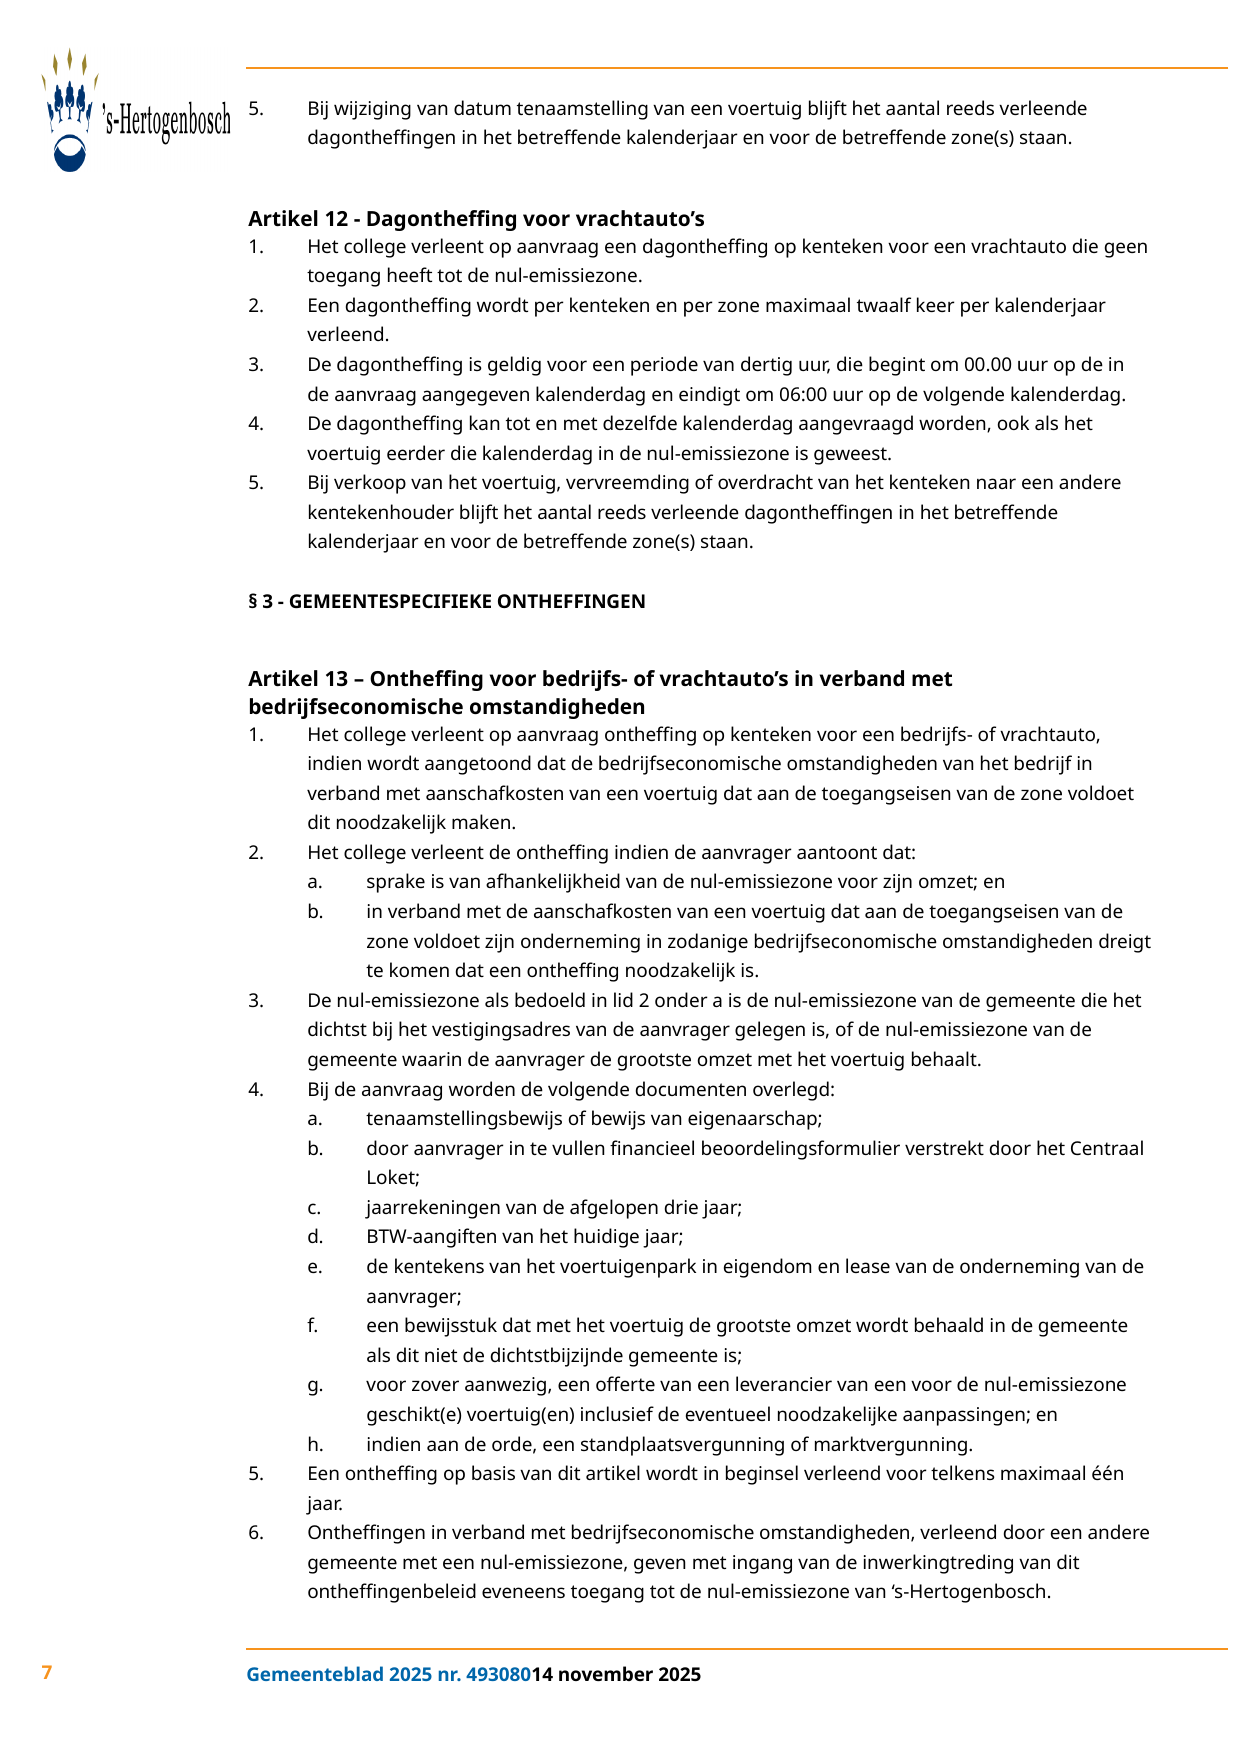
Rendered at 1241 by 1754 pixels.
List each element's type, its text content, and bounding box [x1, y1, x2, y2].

list Ontheffingen in verband met bedrijfseconomische omstandigheden, verleend door een andere gemeente met een nul-emissiezone, geven met ingang van de inwerkingtreding van dit ontheffingenbeleid eveneens toegang tot de nul-emissiezone van ‘s-Hertogenbosch. [248, 1519, 1152, 1604]
list de kentekens van het voertuigenpark in eigendom en lease van de onderneming van de aanvrager; [307, 1253, 1152, 1309]
list Bij de aanvraag worden de volgende documenten overlegd: [248, 1076, 1152, 1102]
list voor zover aanwezig, een offerte van een leverancier van een voor de nul-emissiezone geschikt(e) voertuig(en) inclusief de eventueel noodzakelijke aanpassingen; en [307, 1372, 1152, 1427]
list een bewijsstuk dat met het voertuig de grootste omzet wordt behaald in de gemeente als dit niet de dichtstbijzijnde gemeente is; [307, 1312, 1152, 1368]
list Een dagontheffing wordt per kenteken en per zone maximaal twaalf keer per kalenderjaar verleend. [248, 292, 1152, 347]
list De dagontheffing is geldig voor een periode van dertig uur, die begint om 00.00 uur op de in de aanvraag aangegeven kalenderdag en eindigt om 06:00 uur op de volgende kalenderdag. [248, 351, 1152, 406]
list Het college verleent op aanvraag een dagontheffing op kenteken voor een vrachtauto die geen toegang heeft tot de nul-emissiezone. [248, 233, 1152, 288]
list indien aan de orde, een standplaatsvergunning of marktvergunning. [307, 1431, 1152, 1457]
list Bij verkoop van het voertuig, vervreemding of overdracht van het kenteken naar een andere kentekenhouder blijft het aantal reeds verleende dagontheffingen in het betreffende kalenderjaar en voor de betreffende zone(s) staan. [248, 469, 1152, 554]
text § 3 - GEMEENTESPECIFIEKE ONTHEFFINGEN [248, 588, 1152, 613]
list Het college verleent op aanvraag ontheffing op kenteken voor een bedrijfs- of vrachtauto, indien wordt aangetoond dat de bedrijfseconomische omstandigheden van het bedrijf in verband met aanschafkosten van een voertuig dat aan de toegangseisen van de zone voldoet dit noodzakelijk maken. [248, 721, 1152, 835]
list sprake is van afhankelijkheid van de nul-emissiezone voor zijn omzet; en [307, 869, 1152, 894]
list Een ontheffing op basis van dit artikel wordt in beginsel verleend voor telkens maximaal één jaar. [248, 1460, 1152, 1516]
picture [41, 47, 231, 172]
list Het college verleent de ontheffing indien de aanvrager aantoont dat: [248, 839, 1152, 865]
list tenaamstellingsbewijs of bewijs van eigenaarschap; [307, 1105, 1152, 1131]
list Bij wijziging van datum tenaamstelling van een voertuig blijft het aantal reeds verleende dagontheffingen in het betreffende kalenderjaar en voor de betreffende zone(s) staan. [248, 95, 1152, 150]
list De nul-emissiezone als bedoeld in lid 2 onder a is de nul-emissiezone van de gemeente die het dichtst bij het vestigingsadres van de aanvrager gelegen is, of de nul-emissiezone van de gemeente waarin de aanvrager de grootste omzet met het voertuig behaalt. [248, 987, 1152, 1072]
list door aanvrager in te vullen financieel beoordelingsformulier verstrekt door het Centraal Loket; [307, 1135, 1152, 1190]
list De dagontheffing kan tot en met dezelfde kalenderdag aangevraagd worden, ook als het voertuig eerder die kalenderdag in de nul-emissiezone is geweest. [248, 410, 1152, 466]
text Artikel 12 - Dagontheffing voor vrachtauto’s [248, 204, 1152, 233]
list BTW-aangiften van het huidige jaar; [307, 1224, 1152, 1249]
list in verband met de aanschafkosten van een voertuig dat aan de toegangseisen van de zone voldoet zijn onderneming in zodanige bedrijfseconomische omstandigheden dreigt te komen dat een ontheffing noodzakelijk is. [307, 898, 1152, 983]
text Artikel 13 – Ontheffing voor bedrijfs- of vrachtauto’s in verband met bedrijfseconomische omstandigheden [248, 664, 1152, 721]
list jaarrekeningen van de afgelopen drie jaar; [307, 1194, 1152, 1220]
